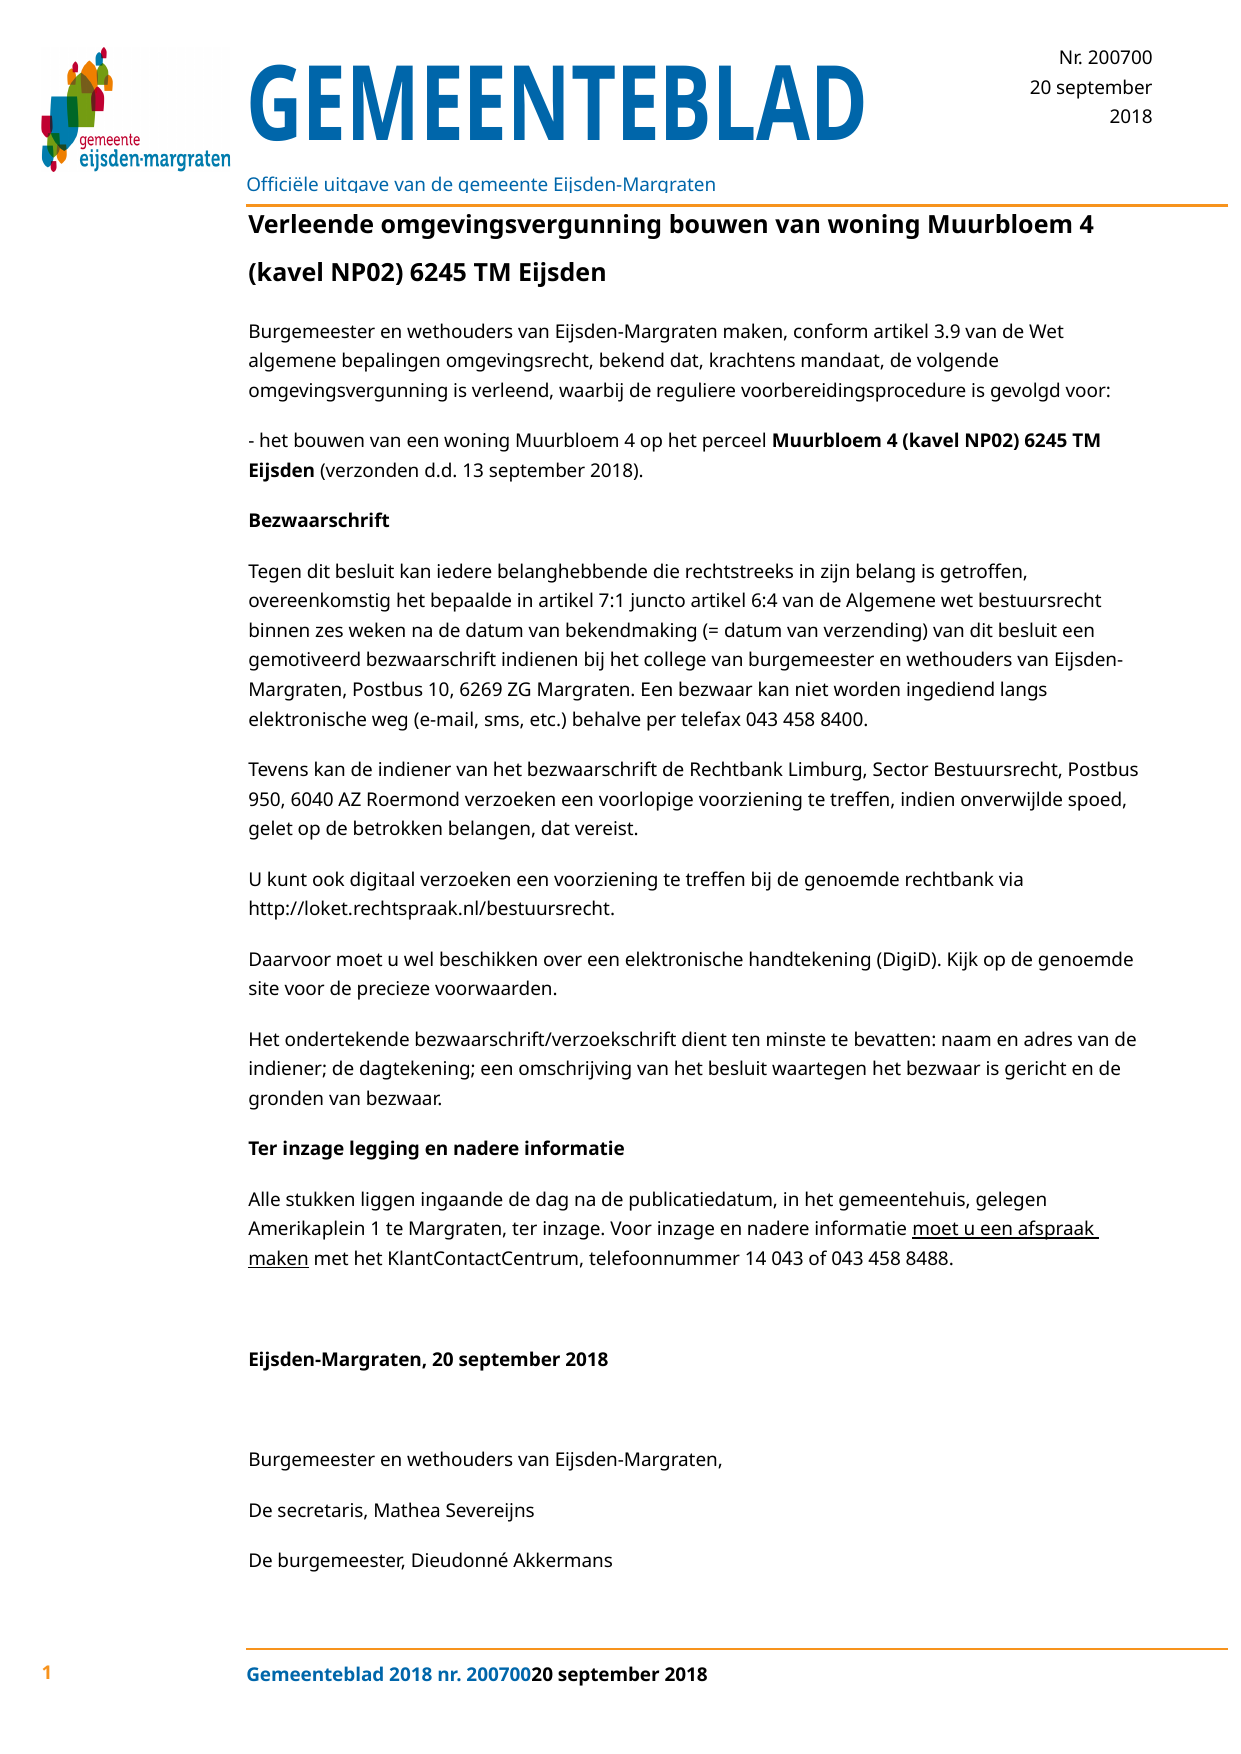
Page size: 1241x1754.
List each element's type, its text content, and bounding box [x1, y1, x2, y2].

text Bezwaarschrift [248, 507, 1152, 533]
text Burgemeester en wethouders van Eijsden-Margraten, [248, 1447, 1152, 1472]
text Verleende omgevingsvergunning bouwen van woning Muurbloem 4 (kavel NP02) 6245 TM Eijsden [248, 207, 1152, 288]
text De secretaris, Mathea Severeijns [248, 1497, 1152, 1523]
text Daarvoor moet u wel beschikken over een elektronische handtekening (DigiD). Kijk op de genoemde site voor de precieze voorwaarden. [248, 946, 1152, 1001]
text U kunt ook digitaal verzoeken een voorziening te treffen bij de genoemde rechtbank via http://loket.rechtspraak.nl/bestuursrecht. [248, 866, 1152, 921]
text De burgemeester, Dieudonné Akkermans [248, 1547, 1152, 1573]
text - het bouwen van een woning Muurbloem 4 op het perceel Muurbloem 4 (kavel NP02) 6245 TM Eijsden (verzonden d.d. 13 september 2018). [248, 427, 1152, 483]
text Ter inzage legging en nadere informatie [248, 1135, 1152, 1161]
text Het ondertekende bezwaarschrift/verzoekschrift dient ten minste te bevatten: naam en adres van de indiener; de dagtekening; een omschrijving van het besluit waartegen het bezwaar is gericht en de gronden van bezwaar. [248, 1026, 1152, 1111]
text Tevens kan de indiener van het bezwaarschrift de Rechtbank Limburg, Sector Bestuursrecht, Postbus 950, 6040 AZ Roermond verzoeken een voorlopige voorziening te treffen, indien onverwijlde spoed, gelet op de betrokken belangen, dat vereist. [248, 756, 1152, 841]
picture [41, 47, 231, 172]
text Eijsden-Margraten, 20 september 2018 [248, 1346, 1152, 1372]
text Tegen dit besluit kan iedere belanghebbende die rechtstreeks in zijn belang is getroffen, overeenkomstig het bepaalde in artikel 7:1 juncto artikel 6:4 van de Algemene wet bestuursrecht binnen zes weken na de datum van bekendmaking (= datum van verzending) van dit besluit een gemotiveerd bezwaarschrift indienen bij het college van burgemeester en wethouders van Eijsden-Margraten, Postbus 10, 6269 ZG Margraten. Een bezwaar kan niet worden ingediend langs elektronische weg (e-mail, sms, etc.) behalve per telefax 043 458 8400. [248, 558, 1152, 732]
text Alle stukken liggen ingaande de dag na de publicatiedatum, in het gemeentehuis, gelegen Amerikaplein 1 te Margraten, ter inzage. Voor inzage en nadere informatie moet u een afspraak maken met het KlantContactCentrum, telefoonnummer 14 043 of 043 458 8488. [248, 1186, 1152, 1271]
text Burgemeester en wethouders van Eijsden-Margraten maken, conform artikel 3.9 van de Wet algemene bepalingen omgevingsrecht, bekend dat, krachtens mandaat, de volgende omgevingsvergunning is verleend, waarbij de reguliere voorbereidingsprocedure is gevolgd voor: [248, 318, 1152, 403]
